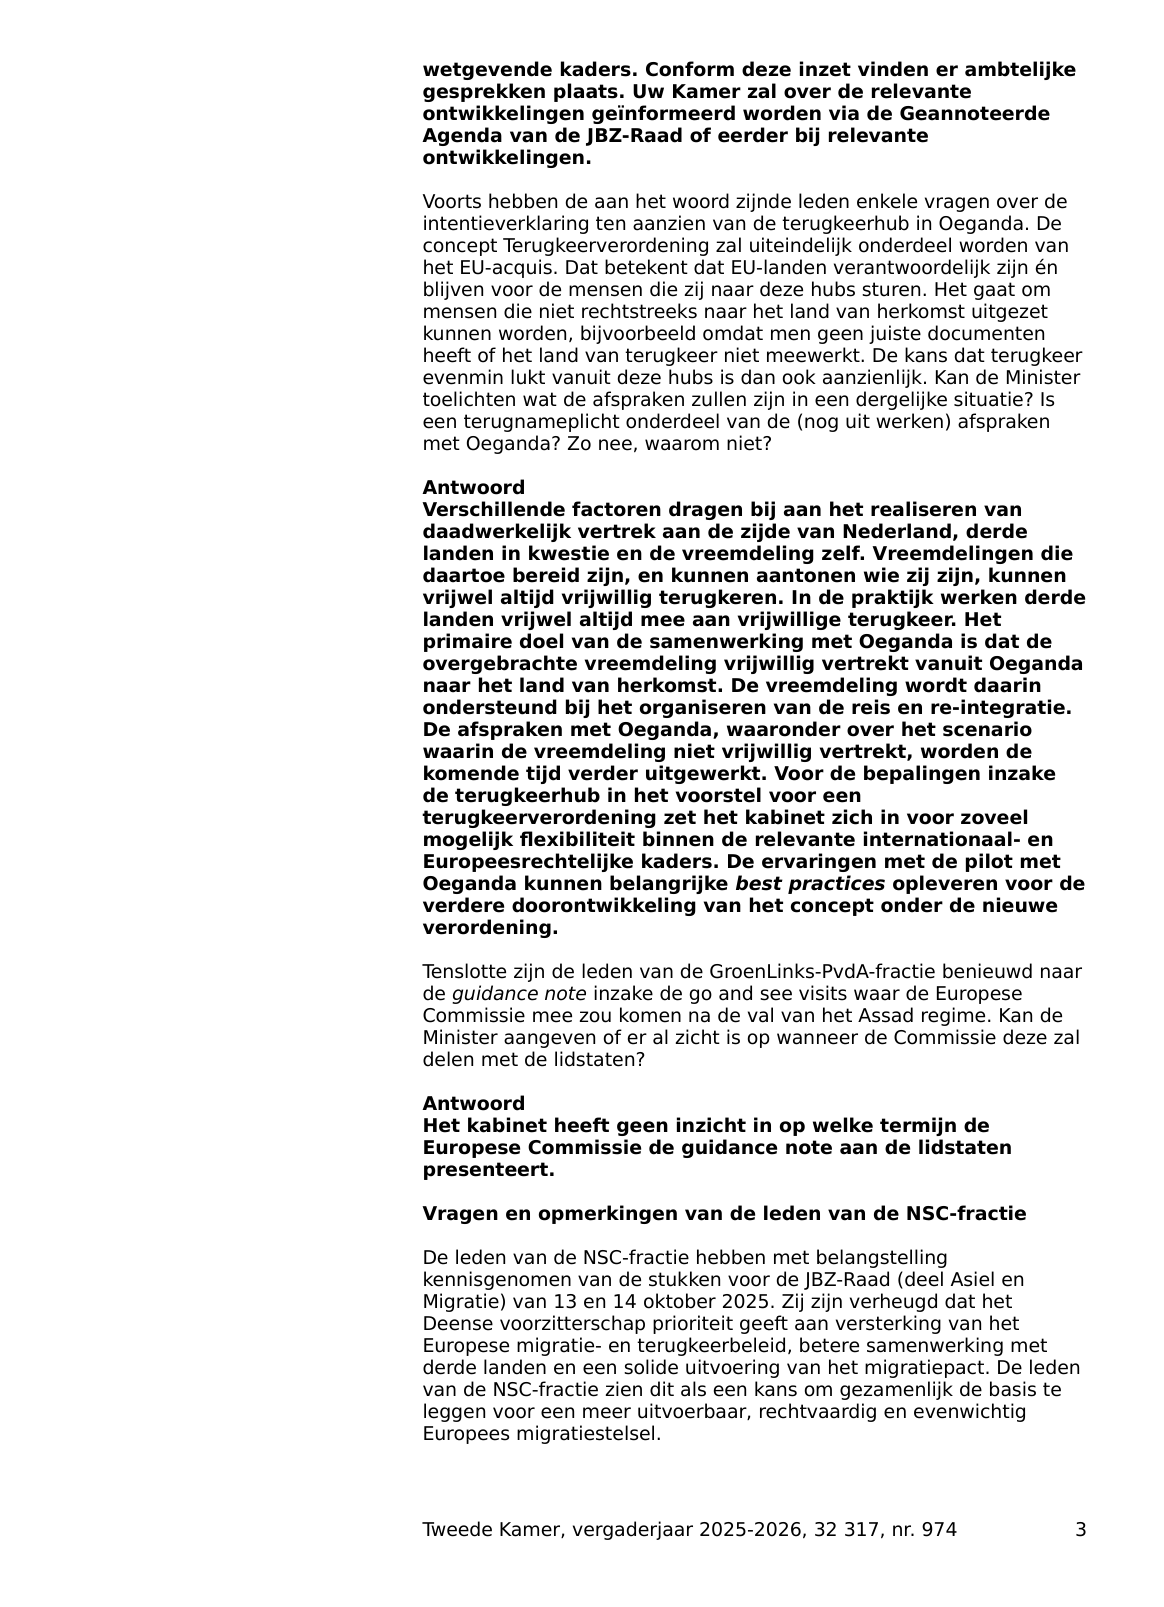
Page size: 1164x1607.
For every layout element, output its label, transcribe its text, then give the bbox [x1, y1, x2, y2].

text De leden van de NSC-fractie hebben met belangstelling kennisgenomen van de stukken voor de JBZ-Raad (deel Asiel en Migratie) van 13 en 14 oktober 2025. Zij zijn verheugd dat het Deense voorzitterschap prioriteit geeft aan versterking van het Europese migratie- en terugkeerbeleid, betere samenwerking met derde landen en een solide uitvoering van het migratiepact. De leden van de NSC-fractie zien dit als een kans om gezamenlijk de basis te leggen voor een meer uitvoerbaar, rechtvaardig en evenwichtig Europees migratiestelsel. [422, 1247, 1087, 1445]
text Het kabinet heeft geen inzicht in op welke termijn de Europese Commissie de guidance note aan de lidstaten presenteert. [422, 1115, 1087, 1181]
text Antwoord [422, 1093, 1087, 1115]
text Voorts hebben de aan het woord zijnde leden enkele vragen over de intentieverklaring ten aanzien van de terugkeerhub in Oeganda. De concept Terugkeerverordening zal uiteindelijk onderdeel worden van het EU-acquis. Dat betekent dat EU-landen verantwoordelijk zijn én blijven voor de mensen die zij naar deze hubs sturen. Het gaat om mensen die niet rechtstreeks naar het land van herkomst uitgezet kunnen worden, bijvoorbeeld omdat men geen juiste documenten heeft of het land van terugkeer niet meewerkt. De kans dat terugkeer evenmin lukt vanuit deze hubs is dan ook aanzienlijk. Kan de Minister toelichten wat de afspraken zullen zijn in een dergelijke situatie? Is een terugnameplicht onderdeel van de (nog uit werken) afspraken met Oeganda? Zo nee, waarom niet? [422, 191, 1087, 455]
text Verschillende factoren dragen bij aan het realiseren van daadwerkelijk vertrek aan de zijde van Nederland, derde landen in kwestie en de vreemdeling zelf. Vreemdelingen die daartoe bereid zijn, en kunnen aantonen wie zij zijn, kunnen vrijwel altijd vrijwillig terugkeren. In de praktijk werken derde landen vrijwel altijd mee aan vrijwillige terugkeer. Het primaire doel van de samenwerking met Oeganda is dat de overgebrachte vreemdeling vrijwillig vertrekt vanuit Oeganda naar het land van herkomst. De vreemdeling wordt daarin ondersteund bij het organiseren van de reis en re-integratie. De afspraken met Oeganda, waaronder over het scenario waarin de vreemdeling niet vrijwillig vertrekt, worden de komende tijd verder uitgewerkt. Voor de bepalingen inzake de terugkeerhub in het voorstel voor een terugkeerverordening zet het kabinet zich in voor zoveel mogelijk flexibiliteit binnen de relevante internationaal- en Europeesrechtelijke kaders. De ervaringen met de pilot met Oeganda kunnen belangrijke best practices opleveren voor de verdere doorontwikkeling van het concept onder de nieuwe verordening. [422, 499, 1087, 939]
text Tenslotte zijn de leden van de GroenLinks-PvdA-fractie benieuwd naar de guidance note inzake de go and see visits waar de Europese Commissie mee zou komen na de val van het Assad regime. Kan de Minister aangeven of er al zicht is op wanneer de Commissie deze zal delen met de lidstaten? [422, 961, 1087, 1071]
text Antwoord [422, 477, 1087, 499]
text wetgevende kaders. Conform deze inzet vinden er ambtelijke gesprekken plaats. Uw Kamer zal over de relevante ontwikkelingen geïnformeerd worden via de Geannoteerde Agenda van de JBZ-Raad of eerder bij relevante ontwikkelingen. [422, 59, 1087, 169]
subtitle Vragen en opmerkingen van de leden van de NSC-fractie [422, 1203, 1087, 1225]
